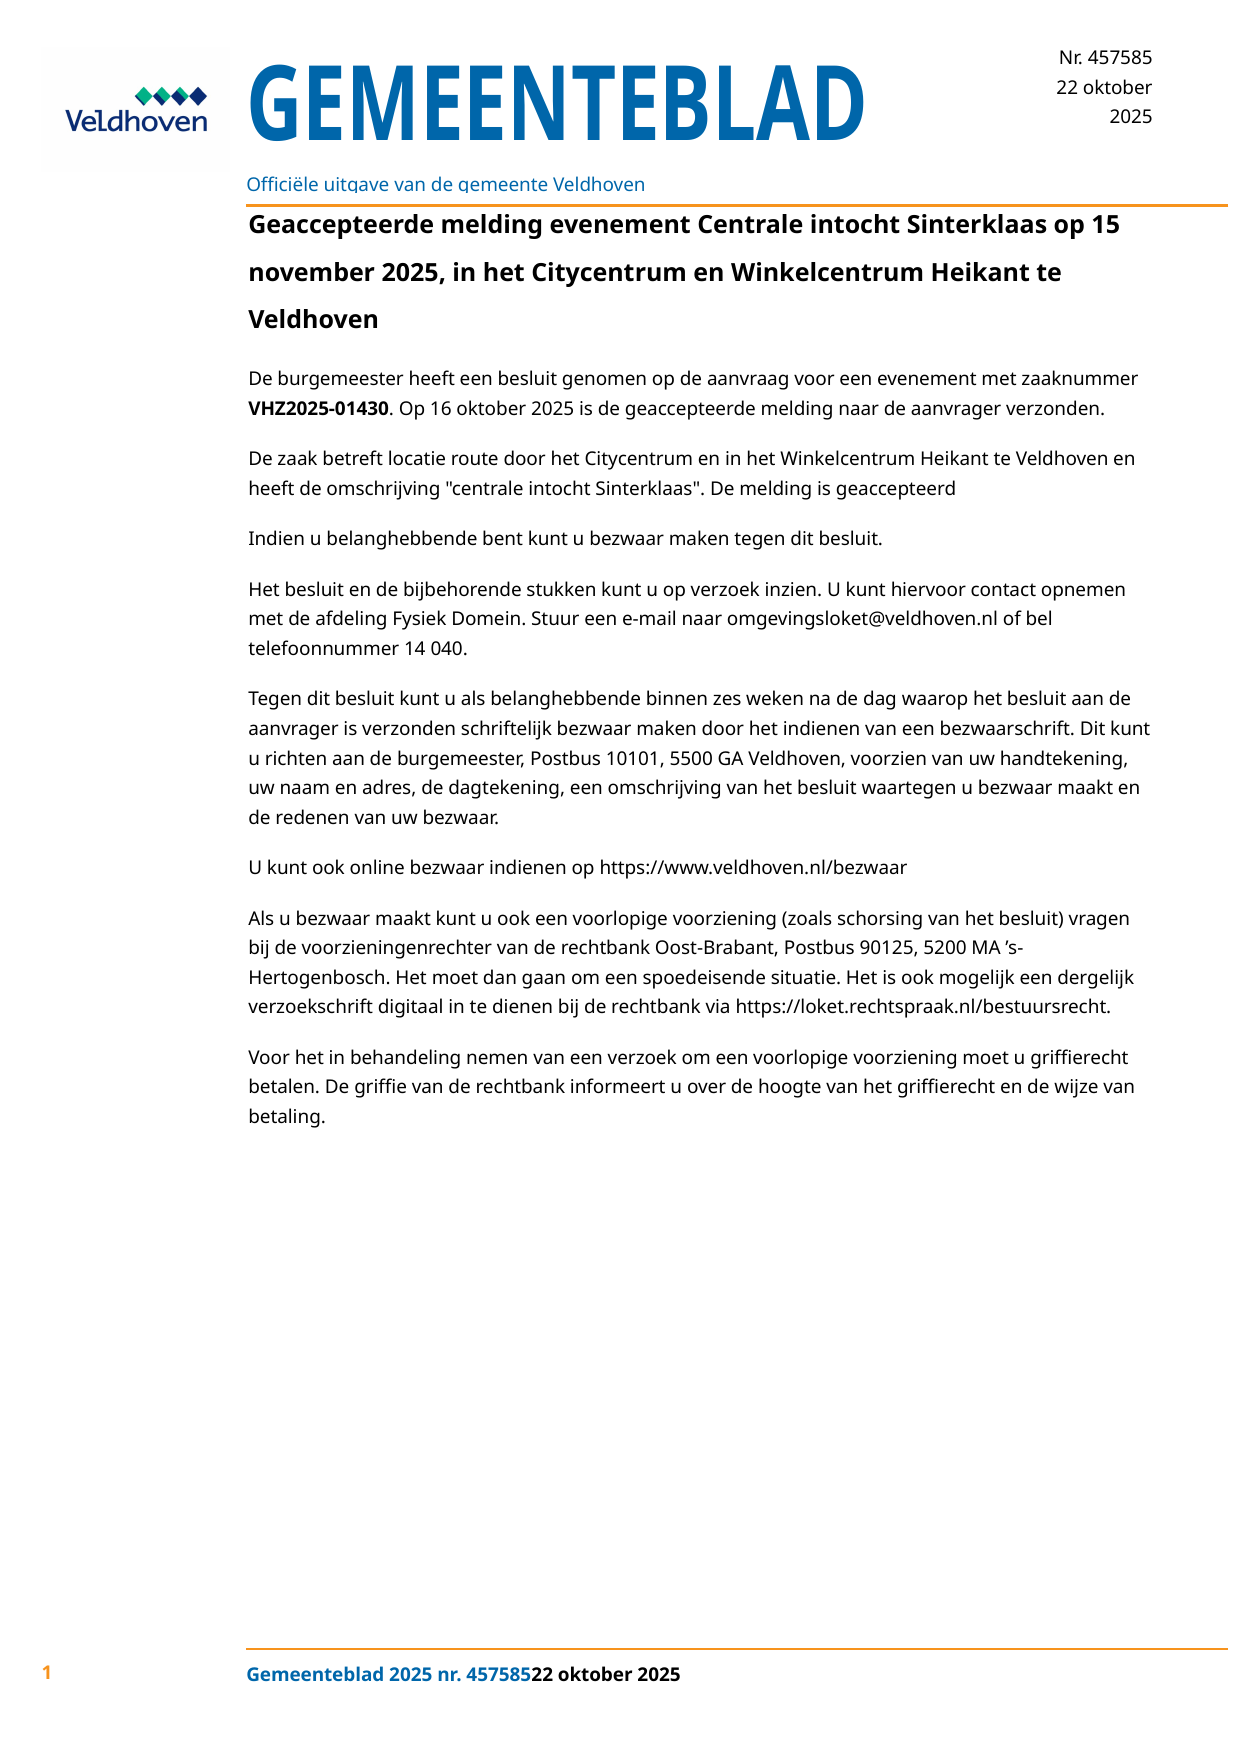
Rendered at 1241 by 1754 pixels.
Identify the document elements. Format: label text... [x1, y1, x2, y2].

picture [41, 47, 231, 172]
text De burgemeester heeft een besluit genomen op de aanvraag voor een evenement met zaaknummer VHZ2025-01430. Op 16 oktober 2025 is de geaccepteerde melding naar de aanvrager verzonden. [248, 366, 1152, 421]
text Tegen dit besluit kunt u als belanghebbende binnen zes weken na de dag waarop het besluit aan de aanvrager is verzonden schriftelijk bezwaar maken door het indienen van een bezwaarschrift. Dit kunt u richten aan de burgemeester, Postbus 10101, 5500 GA Veldhoven, voorzien van uw handtekening, uw naam en adres, de dagtekening, een omschrijving van het besluit waartegen u bezwaar maakt en de redenen van uw bezwaar. [248, 686, 1152, 829]
text Indien u belanghebbende bent kunt u bezwaar maken tegen dit besluit. [248, 526, 1152, 551]
text De zaak betreft locatie route door het Citycentrum en in het Winkelcentrum Heikant te Veldhoven en heeft de omschrijving "centrale intocht Sinterklaas". De melding is geaccepteerd [248, 446, 1152, 501]
text Als u bezwaar maakt kunt u ook een voorlopige voorziening (zoals schorsing van het besluit) vragen bij de voorzieningenrechter van de rechtbank Oost-Brabant, Postbus 90125, 5200 MA ’s-Hertogenbosch. Het moet dan gaan om een spoedeisende situatie. Het is ook mogelijk een dergelijk verzoekschrift digitaal in te dienen bij de rechtbank via https://loket.rechtspraak.nl/bestuursrecht. [248, 905, 1152, 1019]
text Het besluit en de bijbehorende stukken kunt u op verzoek inzien. U kunt hiervoor contact opnemen met de afdeling Fysiek Domein. Stuur een e-mail naar omgevingsloket@veldhoven.nl of bel telefoonnummer 14 040. [248, 576, 1152, 661]
text Geaccepteerde melding evenement Centrale intocht Sinterklaas op 15 november 2025, in het Citycentrum en Winkelcentrum Heikant te Veldhoven [248, 207, 1152, 336]
text U kunt ook online bezwaar indienen op https://www.veldhoven.nl/bezwaar [248, 854, 1152, 880]
text Voor het in behandeling nemen van een verzoek om een voorlopige voorziening moet u griffierecht betalen. De griffie van de rechtbank informeert u over de hoogte van het griffierecht en de wijze van betaling. [248, 1044, 1152, 1129]
